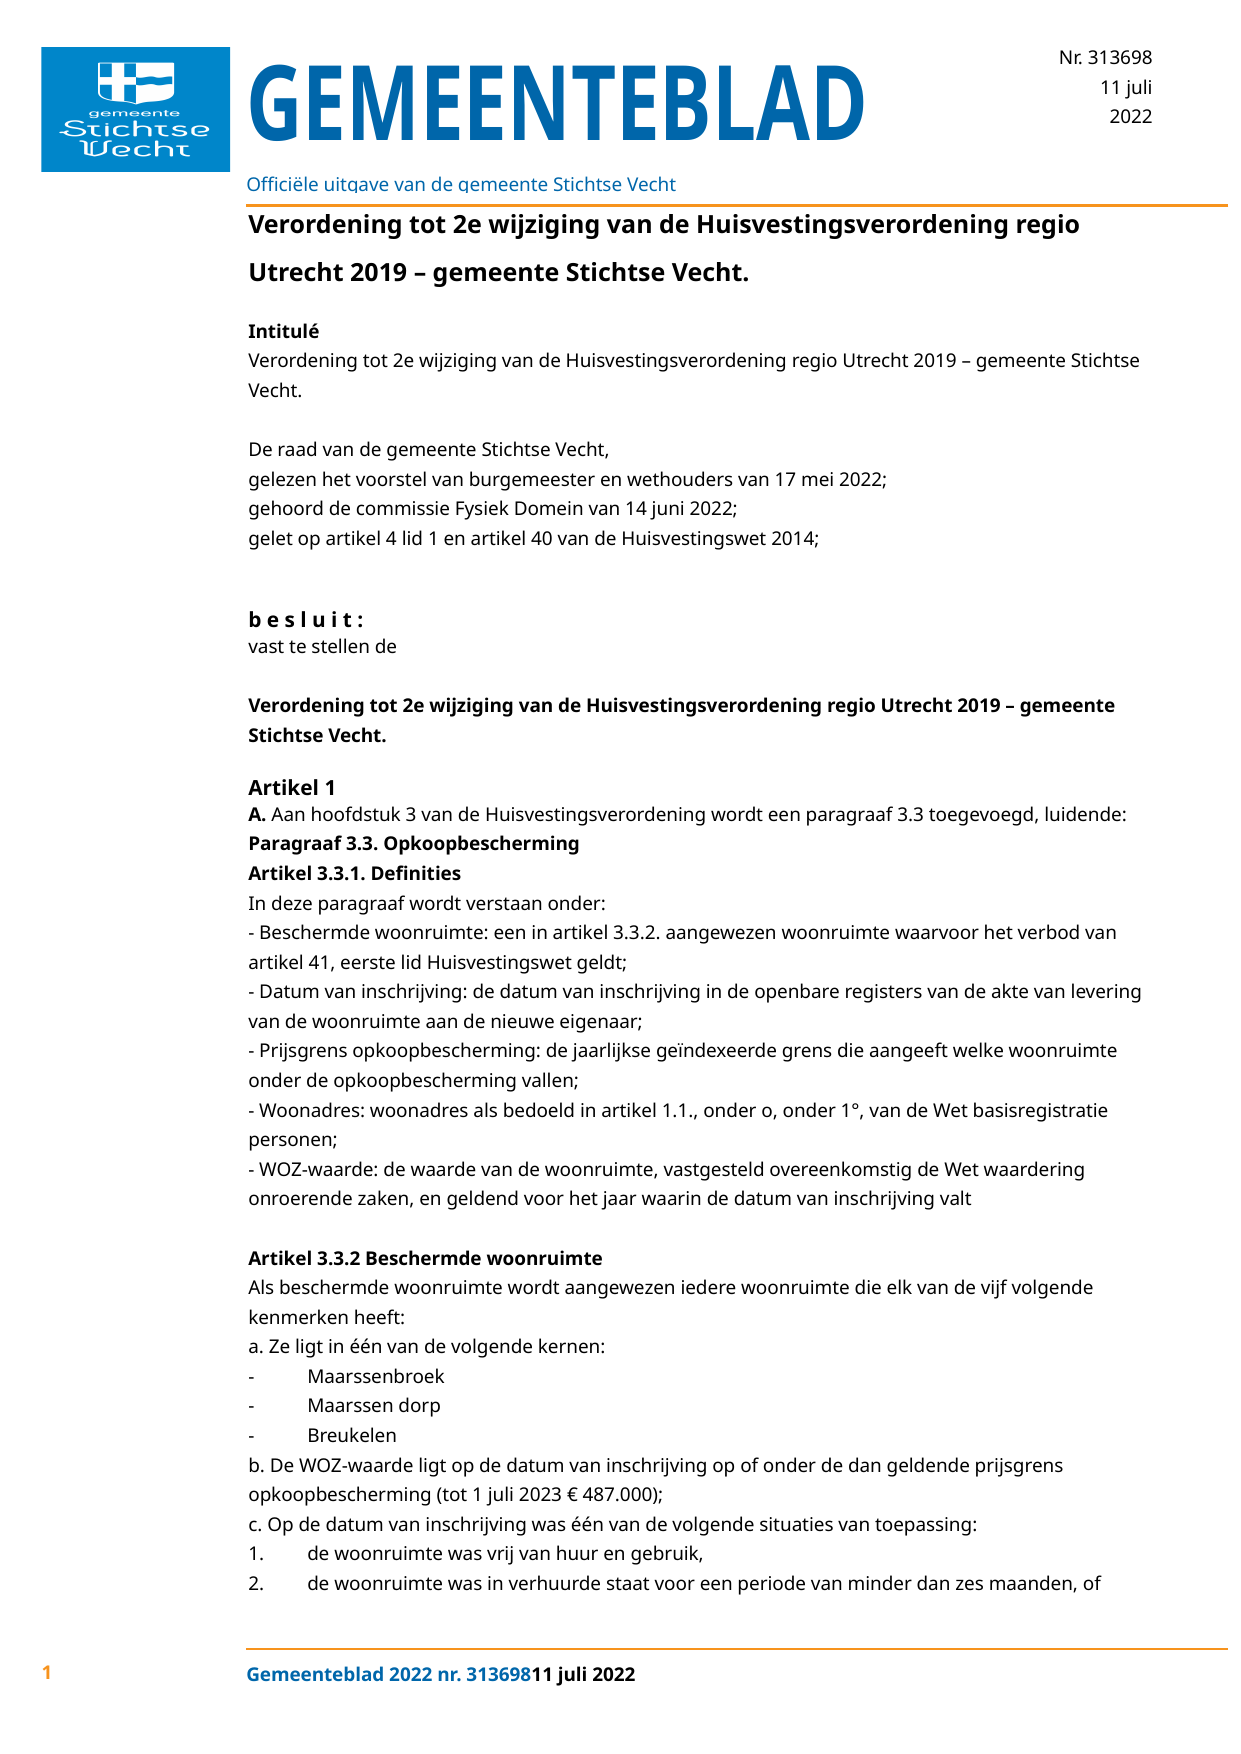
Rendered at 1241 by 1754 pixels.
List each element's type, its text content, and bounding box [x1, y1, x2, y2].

list Breukelen [248, 1422, 1152, 1448]
list de woonruimte was in verhuurde staat voor een periode van minder dan zes maanden, of [248, 1570, 1152, 1596]
text vast te stellen de [248, 633, 1152, 659]
picture [99, 63, 135, 101]
text Intitulé [248, 318, 1152, 344]
text - WOZ-waarde: de waarde van de woonruimte, vastgesteld overeenkomstig de Wet waardering onroerende zaken, en geldend voor het jaar waarin de datum van inschrijving valt [248, 1156, 1152, 1211]
text gelezen het voorstel van burgemeester en wethouders van 17 mei 2022; [248, 466, 1152, 492]
text De raad van de gemeente Stichtse Vecht, [248, 436, 1152, 462]
text Verordening tot 2e wijziging van de Huisvestingsverordening regio Utrecht 2019 – gemeente Stichtse Vecht. [248, 347, 1152, 403]
text Paragraaf 3.3. Opkoopbescherming [248, 831, 1152, 856]
text A. Aan hoofdstuk 3 van de Huisvestingsverordening wordt een paragraaf 3.3 toegevoegd, luidende: [248, 801, 1152, 827]
text a. Ze ligt in één van de volgende kernen: [248, 1333, 1152, 1359]
text In deze paragraaf wordt verstaan onder: [248, 890, 1152, 916]
text Als beschermde woonruimte wordt aangewezen iedere woonruimte die elk van de vijf volgende kenmerken heeft: [248, 1274, 1152, 1330]
text b e s l u i t : [248, 605, 1152, 633]
text gelet op artikel 4 lid 1 en artikel 40 van de Huisvestingswet 2014; [248, 525, 1152, 551]
picture [137, 63, 174, 103]
text b. De WOZ-waarde ligt op de datum van inschrijving op of onder de dan geldende prijsgrens opkoopbescherming (tot 1 juli 2023 € 487.000); [248, 1452, 1152, 1507]
list de woonruimte was vrij van huur en gebruik, [248, 1541, 1152, 1566]
text Verordening tot 2e wijziging van de Huisvestingsverordening regio Utrecht 2019 – gemeente Stichtse Vecht. [248, 693, 1152, 748]
text - Woonadres: woonadres als bedoeld in artikel 1.1., onder o, onder 1°, van de Wet basisregistratie personen; [248, 1097, 1152, 1152]
text - Beschermde woonruimte: een in artikel 3.3.2. aangewezen woonruimte waarvoor het verbod van artikel 41, eerste lid Huisvestingswet geldt; [248, 919, 1152, 975]
text - Prijsgrens opkoopbescherming: de jaarlijkse geïndexeerde grens die aangeeft welke woonruimte onder de opkoopbescherming vallen; [248, 1038, 1152, 1093]
text Verordening tot 2e wijziging van de Huisvestingsverordening regio Utrecht 2019 – gemeente Stichtse Vecht. [248, 207, 1152, 288]
list Maarssenbroek [248, 1363, 1152, 1389]
text Artikel 1 [248, 773, 1152, 801]
text - Datum van inschrijving: de datum van inschrijving in de openbare registers van de akte van levering van de woonruimte aan de nieuwe eigenaar; [248, 978, 1152, 1034]
list Maarssen dorp [248, 1393, 1152, 1418]
text Artikel 3.3.2 Beschermde woonruimte [248, 1245, 1152, 1271]
text gehoord de commissie Fysiek Domein van 14 juni 2022; [248, 495, 1152, 521]
text c. Op de datum van inschrijving was één van de volgende situaties van toepassing: [248, 1511, 1152, 1537]
text Artikel 3.3.1. Definities [248, 860, 1152, 886]
